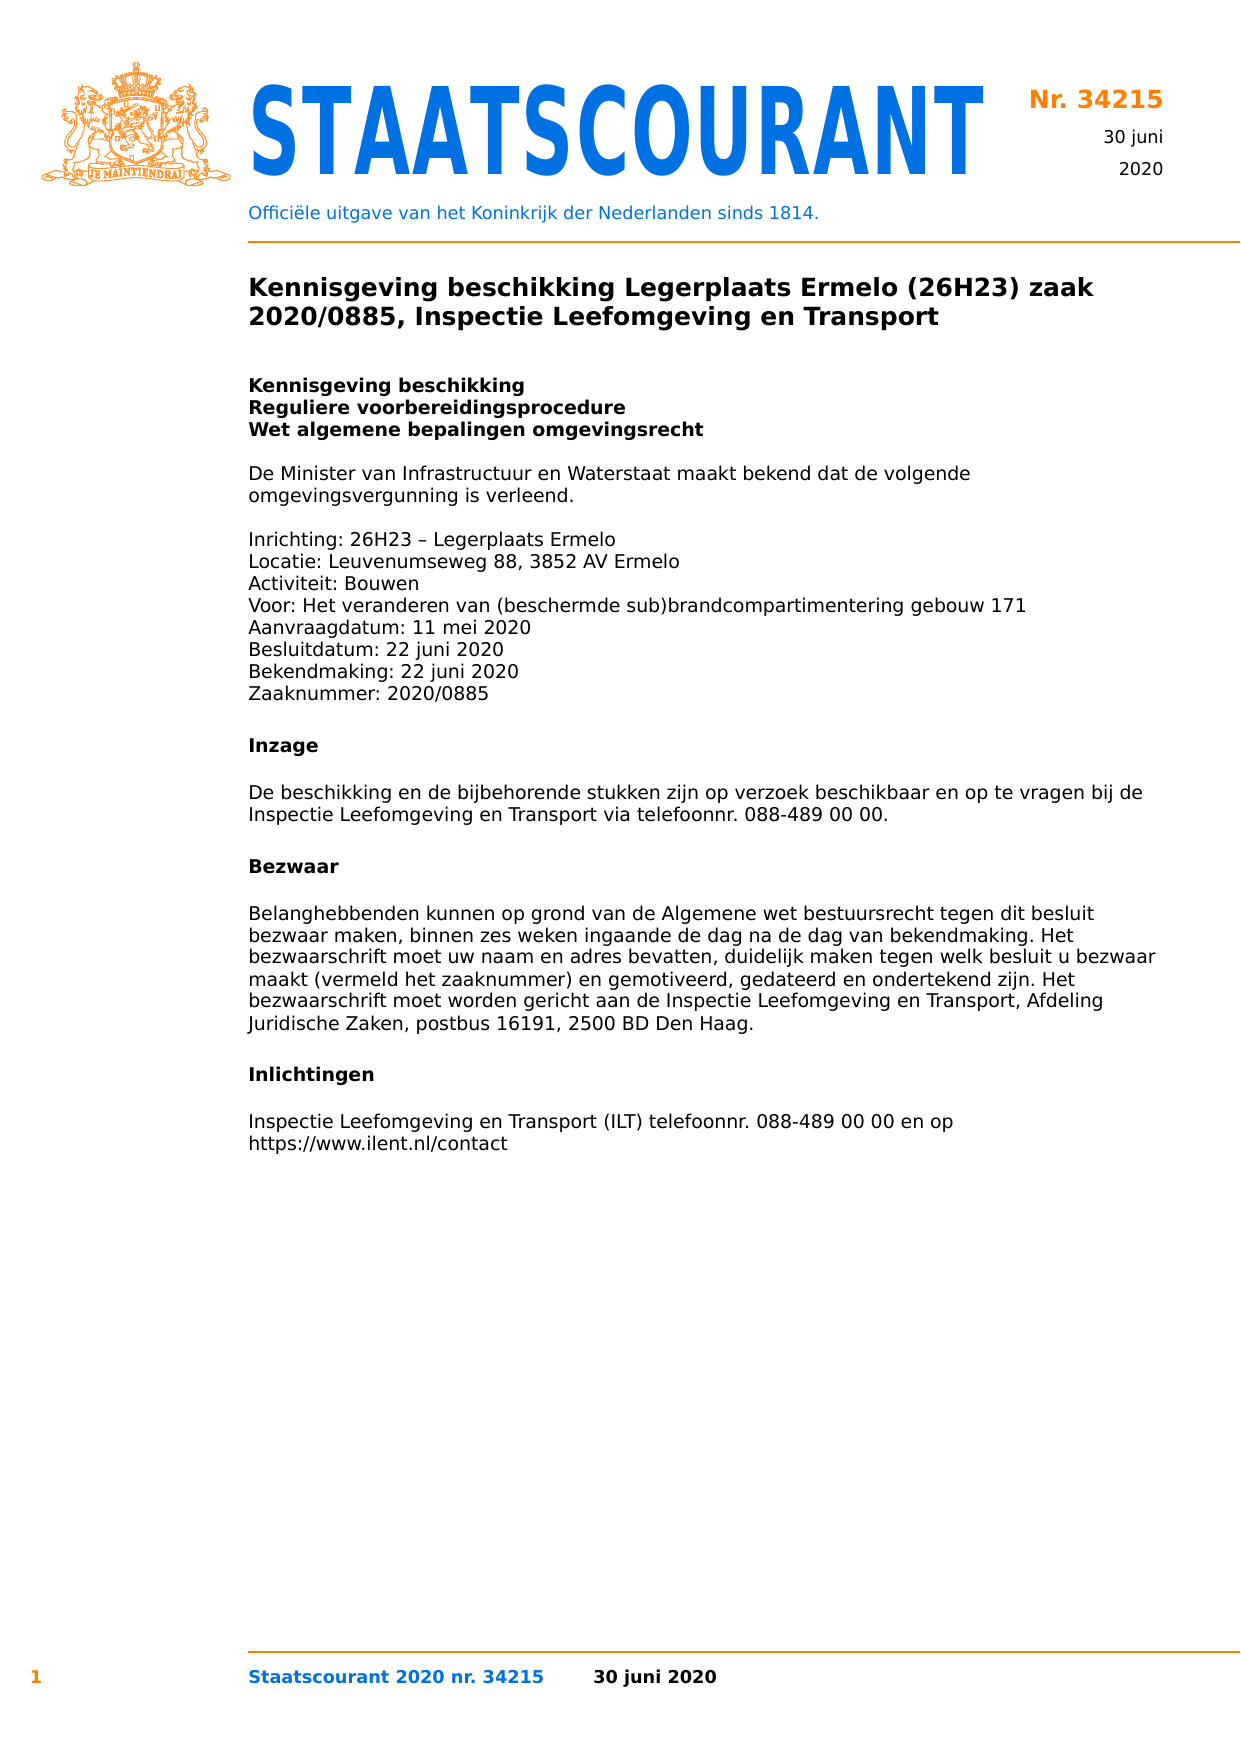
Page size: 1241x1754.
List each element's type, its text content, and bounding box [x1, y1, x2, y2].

table_header STAATSCOURANT [248, 62, 998, 203]
text Reguliere voorbereidingsprocedure [248, 397, 1163, 419]
table_cell 30 juni [998, 121, 1240, 153]
text Inspectie Leefomgeving en Transport (ILT) telefoonnr. 088-489 00 00 en op https://www.ilent.nl/contact [248, 1111, 1163, 1155]
table_header [25, 62, 248, 241]
table_cell 2020 [998, 153, 1240, 203]
text Inrichting: 26H23 – Legerplaats Ermelo [248, 529, 1163, 551]
text De beschikking en de bijbehorende stukken zijn op verzoek beschikbaar en op te vragen bij de Inspectie Leefomgeving en Transport via telefoonnr. 088-489 00 00. [248, 782, 1163, 826]
subtitle Bezwaar [248, 856, 1163, 877]
table_cell Officiële uitgave van het Koninkrijk der Nederlanden sinds 1814. [248, 203, 1240, 241]
text Kennisgeving beschikking [248, 375, 1163, 397]
subtitle Inzage [248, 734, 1163, 757]
subtitle Inlichtingen [248, 1064, 1163, 1086]
text Belanghebbenden kunnen op grond van de Algemene wet bestuursrecht tegen dit besluit bezwaar maken, binnen zes weken ingaande de dag na de dag van bekendmaking. Het bezwaarschrift moet uw naam en adres bevatten, duidelijk maken tegen welk besluit u bezwaar maakt (vermeld het zaaknummer) en gemotiveerd, gedateerd en ondertekend zijn. Het bezwaarschrift moet worden gericht aan de Inspectie Leefomgeving en Transport, Afdeling Juridische Zaken, postbus 16191, 2500 BD Den Haag. [248, 902, 1163, 1034]
text Bekendmaking: 22 juni 2020 [248, 661, 1163, 683]
text Aanvraagdatum: 11 mei 2020 [248, 617, 1163, 639]
picture [41, 62, 231, 186]
table_header Nr. 34215 [998, 62, 1240, 121]
subtitle Kennisgeving beschikking Legerplaats Ermelo (26H23) zaak 2020/0885, Inspectie Leefomgeving en Transport [248, 273, 1163, 331]
text Besluitdatum: 22 juni 2020 [248, 639, 1163, 661]
text Activiteit: Bouwen [248, 573, 1163, 595]
text Zaaknummer: 2020/0885 [248, 683, 1163, 704]
text De Minister van Infrastructuur en Waterstaat maakt bekend dat de volgende omgevingsvergunning is verleend. [248, 463, 1163, 507]
text Locatie: Leuvenumseweg 88, 3852 AV Ermelo [248, 551, 1163, 573]
text Voor: Het veranderen van (beschermde sub)brandcompartimentering gebouw 171 [248, 595, 1163, 617]
text Wet algemene bepalingen omgevingsrecht [248, 419, 1163, 441]
